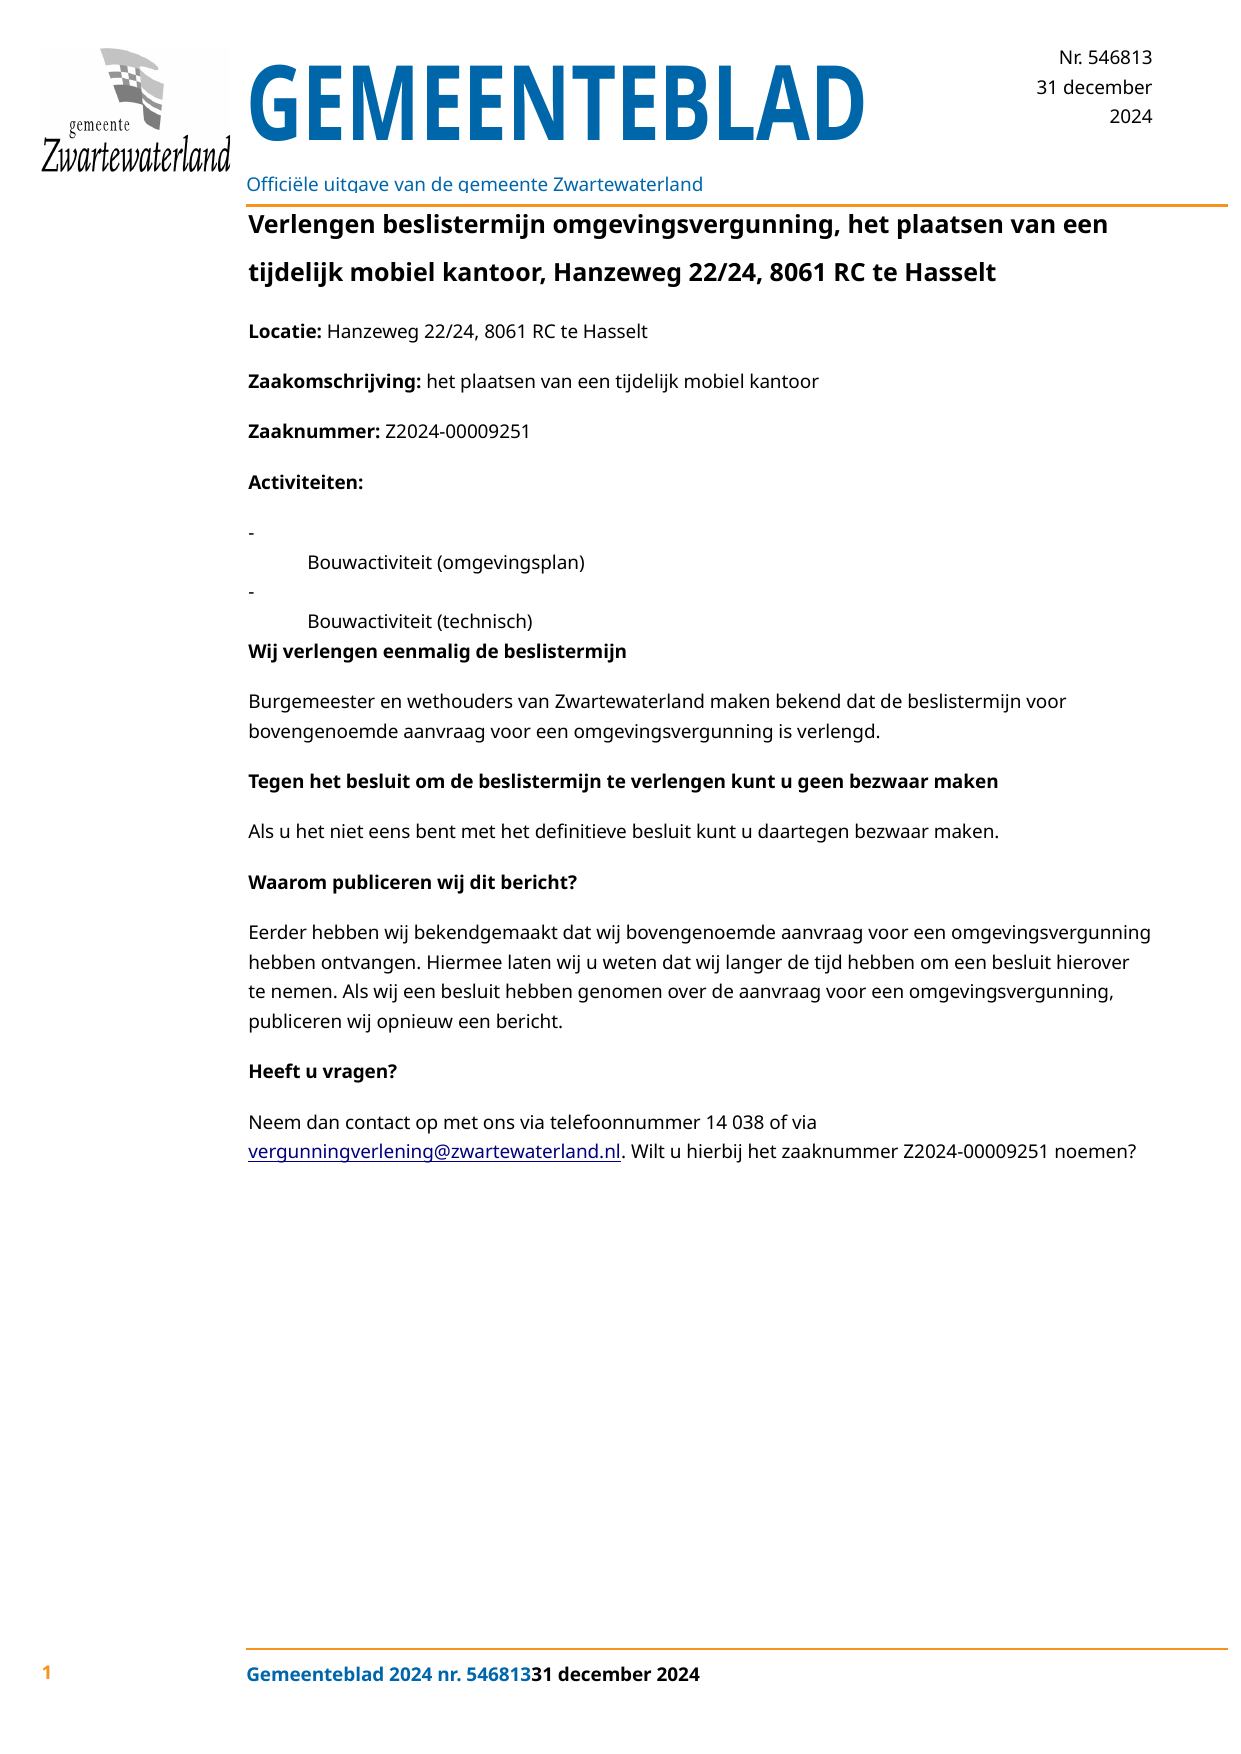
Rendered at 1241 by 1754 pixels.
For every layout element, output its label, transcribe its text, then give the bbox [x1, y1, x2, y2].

list Bouwactiviteit (omgevingsplan) [248, 549, 1152, 575]
text Verlengen beslistermijn omgevingsvergunning, het plaatsen van een tijdelijk mobiel kantoor, Hanzeweg 22/24, 8061 RC te Hasselt [248, 207, 1152, 288]
text Locatie: Hanzeweg 22/24, 8061 RC te Hasselt [248, 318, 1152, 344]
list Bouwactiviteit (technisch) [248, 608, 1152, 634]
picture [41, 47, 231, 172]
text Zaaknummer: Z2024-00009251 [248, 419, 1152, 444]
text Tegen het besluit om de beslistermijn te verlengen kunt u geen bezwaar maken [248, 768, 1152, 794]
text Waarom publiceren wij dit bericht? [248, 869, 1152, 895]
text Activiteiten: [248, 469, 1152, 495]
text Zaakomschrijving: het plaatsen van een tijdelijk mobiel kantoor [248, 368, 1152, 394]
text Neem dan contact op met ons via telefoonnummer 14 038 of via vergunningverlening@zwartewaterland.nl. Wilt u hierbij het zaaknummer Z2024-00009251 noemen? [248, 1109, 1152, 1164]
text Eerder hebben wij bekendgemaakt dat wij bovengenoemde aanvraag voor een omgevingsvergunning hebben ontvangen. Hiermee laten wij u weten dat wij langer de tijd hebben om een besluit hierover te nemen. Als wij een besluit hebben genomen over de aanvraag voor een omgevingsvergunning, publiceren wij opnieuw een bericht. [248, 919, 1152, 1034]
text Heeft u vragen? [248, 1059, 1152, 1084]
text Als u het niet eens bent met het definitieve besluit kunt u daartegen bezwaar maken. [248, 819, 1152, 844]
text Burgemeester en wethouders van Zwartewaterland maken bekend dat de beslistermijn voor bovengenoemde aanvraag voor een omgevingsvergunning is verlengd. [248, 688, 1152, 744]
text Wij verlengen eenmalig de beslistermijn [248, 638, 1152, 664]
